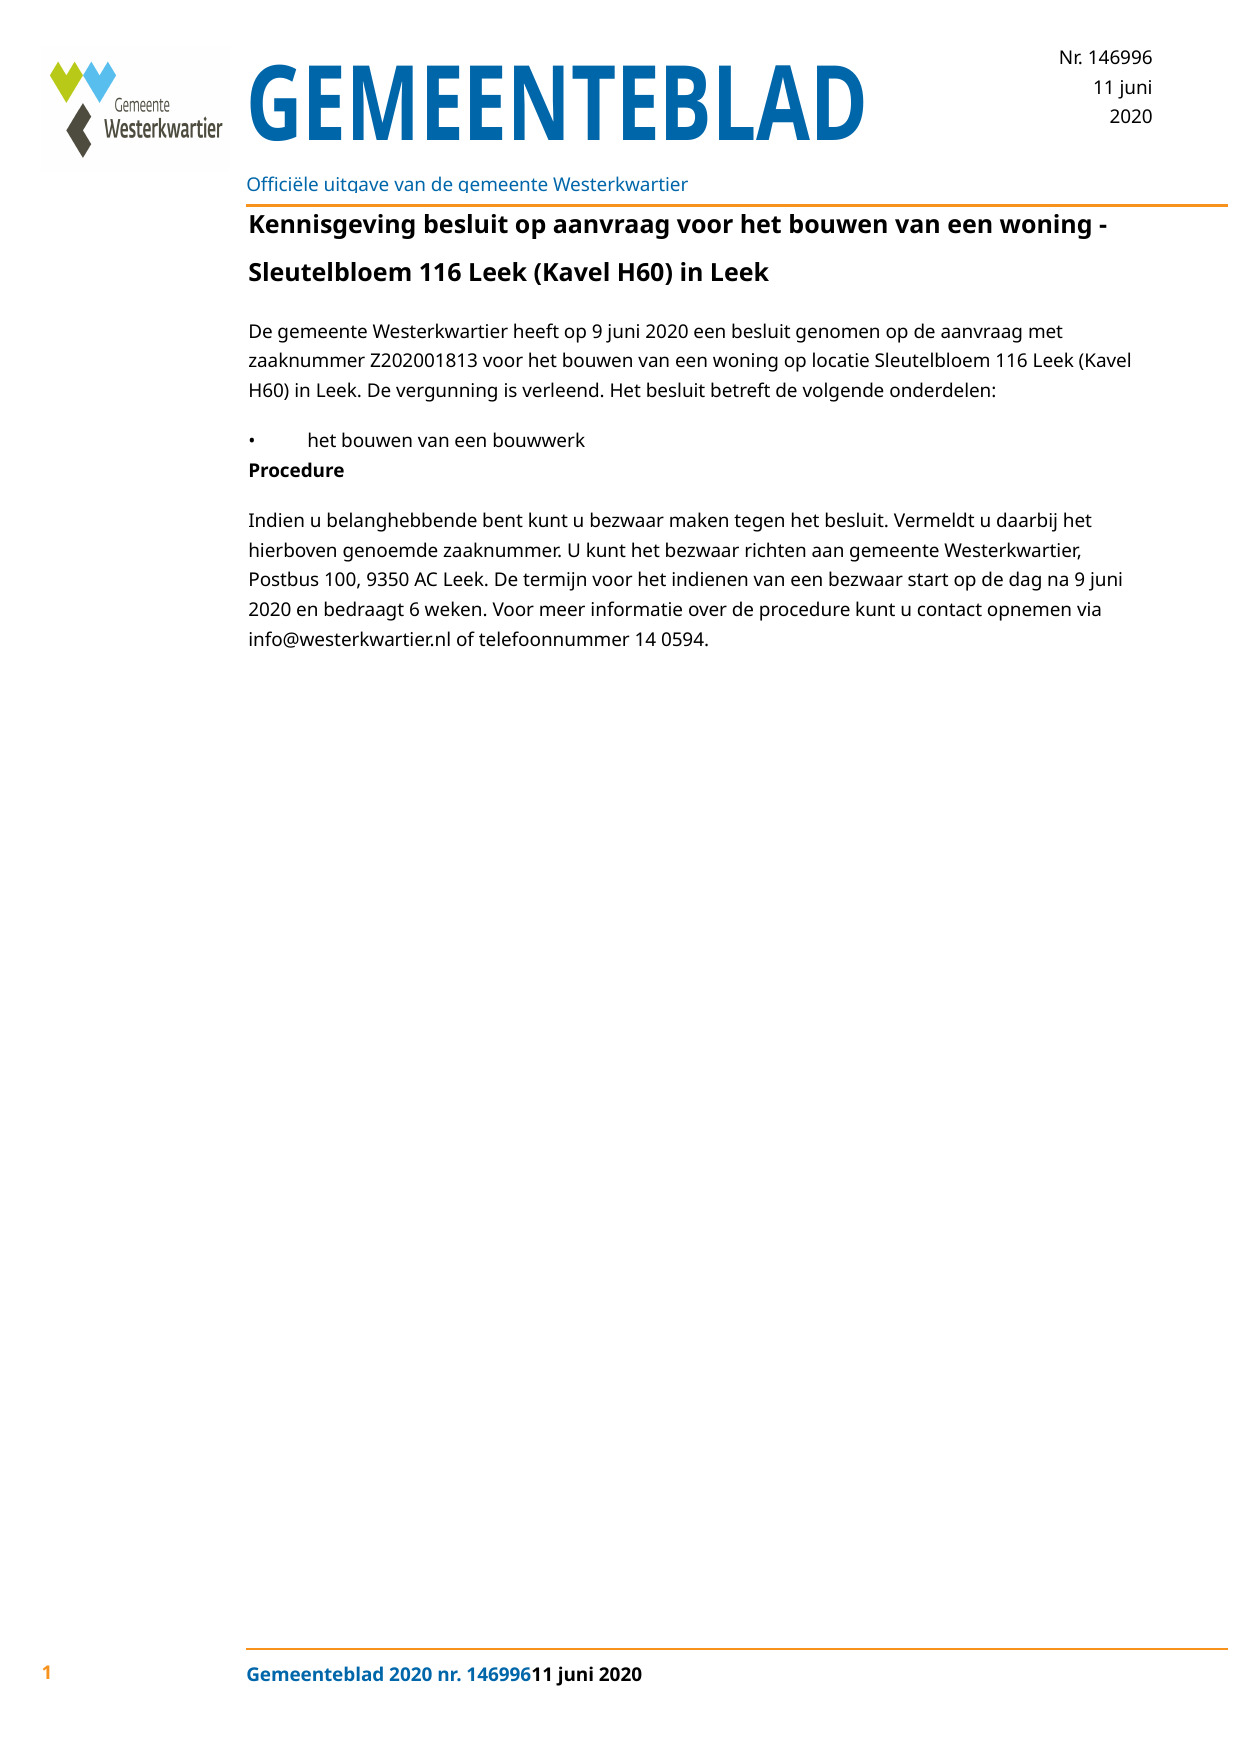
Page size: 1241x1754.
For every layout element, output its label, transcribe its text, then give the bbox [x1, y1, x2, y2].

text Procedure [248, 457, 1152, 483]
picture [41, 47, 231, 172]
text Indien u belanghebbende bent kunt u bezwaar maken tegen het besluit. Vermeldt u daarbij het hierboven genoemde zaaknummer. U kunt het bezwaar richten aan gemeente Westerkwartier, Postbus 100, 9350 AC Leek. De termijn voor het indienen van een bezwaar start op de dag na 9 juni 2020 en bedraagt 6 weken. Voor meer informatie over de procedure kunt u contact opnemen via info@westerkwartier.nl of telefoonnummer 14 0594. [248, 507, 1152, 652]
text Kennisgeving besluit op aanvraag voor het bouwen van een woning - Sleutelbloem 116 Leek (Kavel H60) in Leek [248, 207, 1152, 288]
text De gemeente Westerkwartier heeft op 9 juni 2020 een besluit genomen op de aanvraag met zaaknummer Z202001813 voor het bouwen van een woning op locatie Sleutelbloem 116 Leek (Kavel H60) in Leek. De vergunning is verleend. Het besluit betreft de volgende onderdelen: [248, 318, 1152, 403]
list het bouwen van een bouwwerk [248, 427, 1152, 453]
